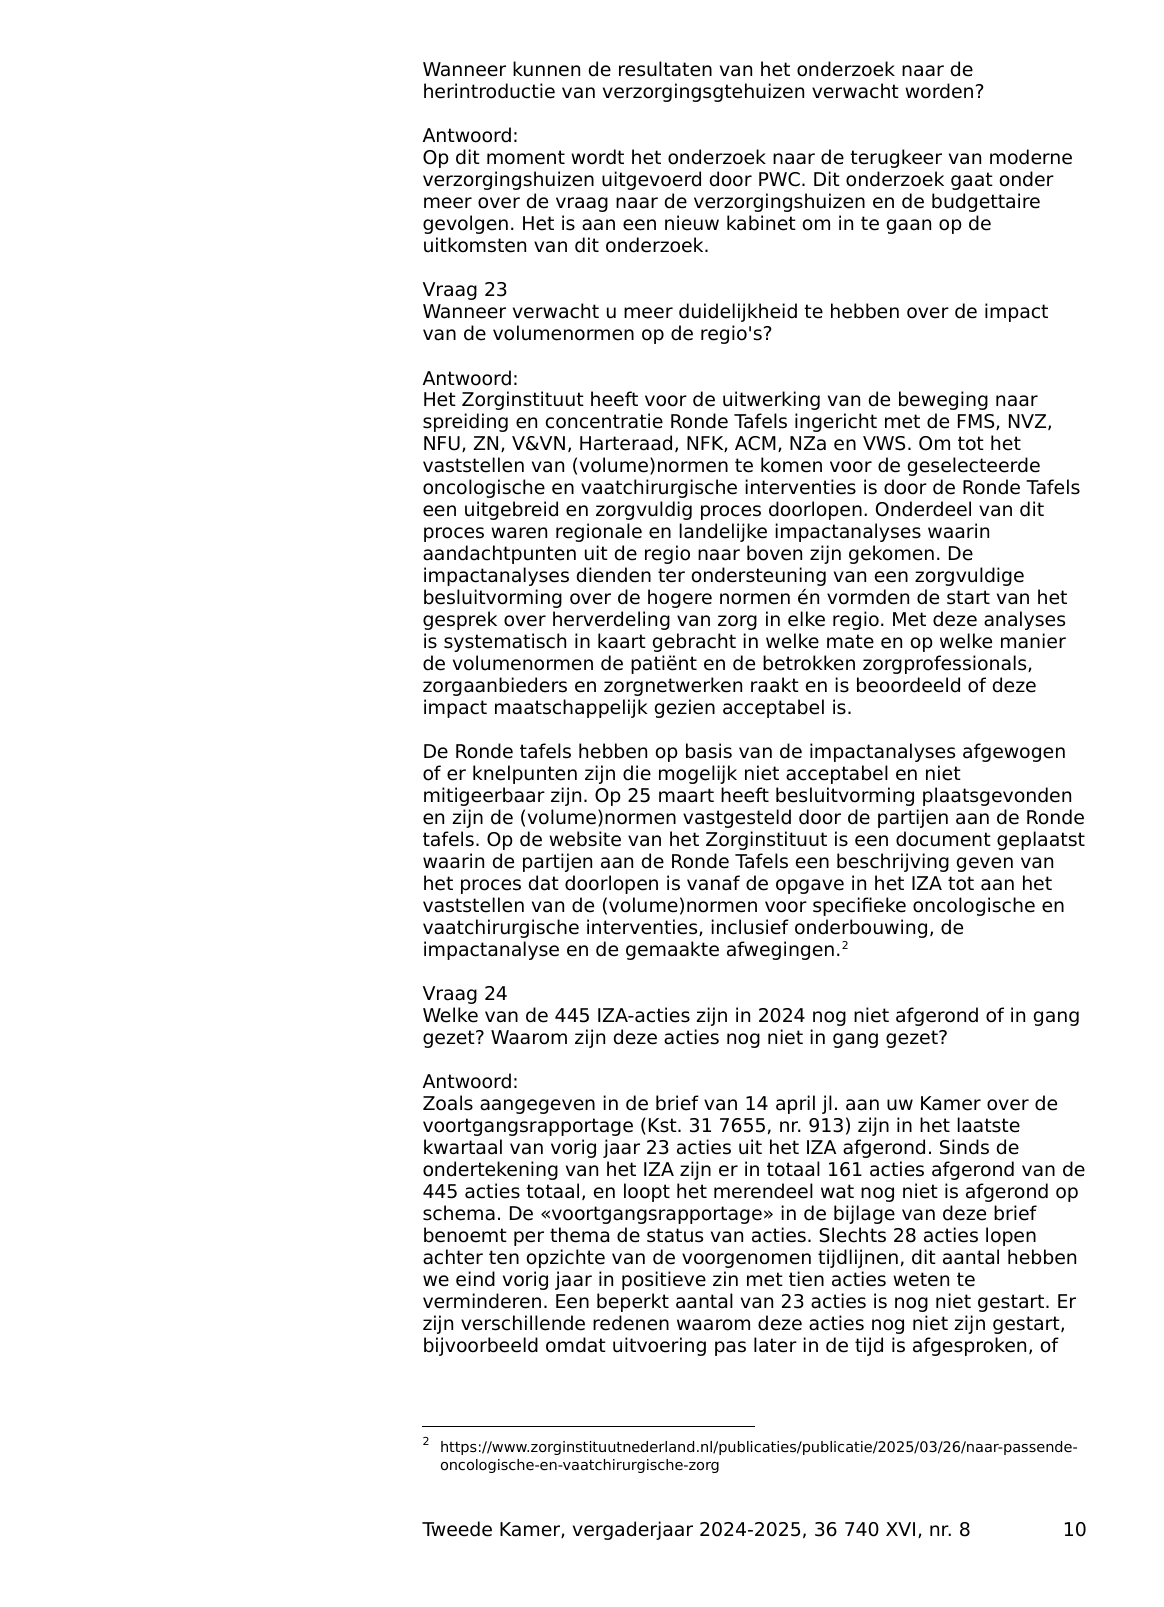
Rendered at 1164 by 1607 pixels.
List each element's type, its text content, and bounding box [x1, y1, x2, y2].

text Op dit moment wordt het onderzoek naar de terugkeer van moderne verzorgingshuizen uitgevoerd door PWC. Dit onderzoek gaat onder meer over de vraag naar de verzorgingshuizen en de budgettaire gevolgen. Het is aan een nieuw kabinet om in te gaan op de uitkomsten van dit onderzoek. [422, 147, 1087, 257]
text Antwoord: [422, 367, 1087, 389]
text Antwoord: [422, 1071, 1087, 1093]
text Wanneer kunnen de resultaten van het onderzoek naar de herintroductie van verzorgingsgtehuizen verwacht worden? [422, 59, 1087, 103]
text Vraag 24 [422, 983, 1087, 1005]
text Antwoord: [422, 125, 1087, 147]
text Welke van de 445 IZA-acties zijn in 2024 nog niet afgerond of in gang gezet? Waarom zijn deze acties nog niet in gang gezet? [422, 1005, 1087, 1049]
text De Ronde tafels hebben op basis van de impactanalyses afgewogen of er knelpunten zijn die mogelijk niet acceptabel en niet mitigeerbaar zijn. Op 25 maart heeft besluitvorming plaatsgevonden en zijn de (volume)normen vastgesteld door de partijen aan de Ronde tafels. Op de website van het Zorginstituut is een document geplaatst waarin de partijen aan de Ronde Tafels een beschrijving geven van het proces dat doorlopen is vanaf de opgave in het IZA tot aan het vaststellen van de (volume)normen voor specifieke oncologische en vaatchirurgische interventies, inclusief onderbouwing, de impactanalyse en de gemaakte afwegingen. [422, 741, 1087, 961]
text Vraag 23 [422, 279, 1087, 301]
text Zoals aangegeven in de brief van 14 april jl. aan uw Kamer over de voortgangsrapportage (Kst. 31 7655, nr. 913) zijn in het laatste kwartaal van vorig jaar 23 acties uit het IZA afgerond. Sinds de ondertekening van het IZA zijn er in totaal 161 acties afgerond van de 445 acties totaal, en loopt het merendeel wat nog niet is afgerond op schema. De «voortgangsrapportage» in de bijlage van deze brief benoemt per thema de status van acties. Slechts 28 acties lopen achter ten opzichte van de voorgenomen tijdlijnen, dit aantal hebben we eind vorig jaar in positieve zin met tien acties weten te verminderen. Een beperkt aantal van 23 acties is nog niet gestart. Er zijn verschillende redenen waarom deze acties nog niet zijn gestart, bijvoorbeeld omdat uitvoering pas later in de tijd is afgesproken, of [422, 1093, 1087, 1357]
text Het Zorginstituut heeft voor de uitwerking van de beweging naar spreiding en concentratie Ronde Tafels ingericht met de FMS, NVZ, NFU, ZN, V&VN, Harteraad, NFK, ACM, NZa en VWS. Om tot het vaststellen van (volume)normen te komen voor de geselecteerde oncologische en vaatchirurgische interventies is door de Ronde Tafels een uitgebreid en zorgvuldig proces doorlopen. Onderdeel van dit proces waren regionale en landelijke impactanalyses waarin aandachtpunten uit de regio naar boven zijn gekomen. De impactanalyses dienden ter ondersteuning van een zorgvuldige besluitvorming over de hogere normen én vormden de start van het gesprek over herverdeling van zorg in elke regio. Met deze analyses is systematisch in kaart gebracht in welke mate en op welke manier de volumenormen de patiënt en de betrokken zorgprofessionals, zorgaanbieders en zorgnetwerken raakt en is beoordeeld of deze impact maatschappelijk gezien acceptabel is. [422, 389, 1087, 719]
text https://www.zorginstituutnederland.nl/publicaties/publicatie/2025/03/26/naar-passende-oncologische-en-vaatchirurgische-zorg [422, 1435, 1087, 1474]
text Wanneer verwacht u meer duidelijkheid te hebben over de impact van de volumenormen op de regio's? [422, 301, 1087, 345]
